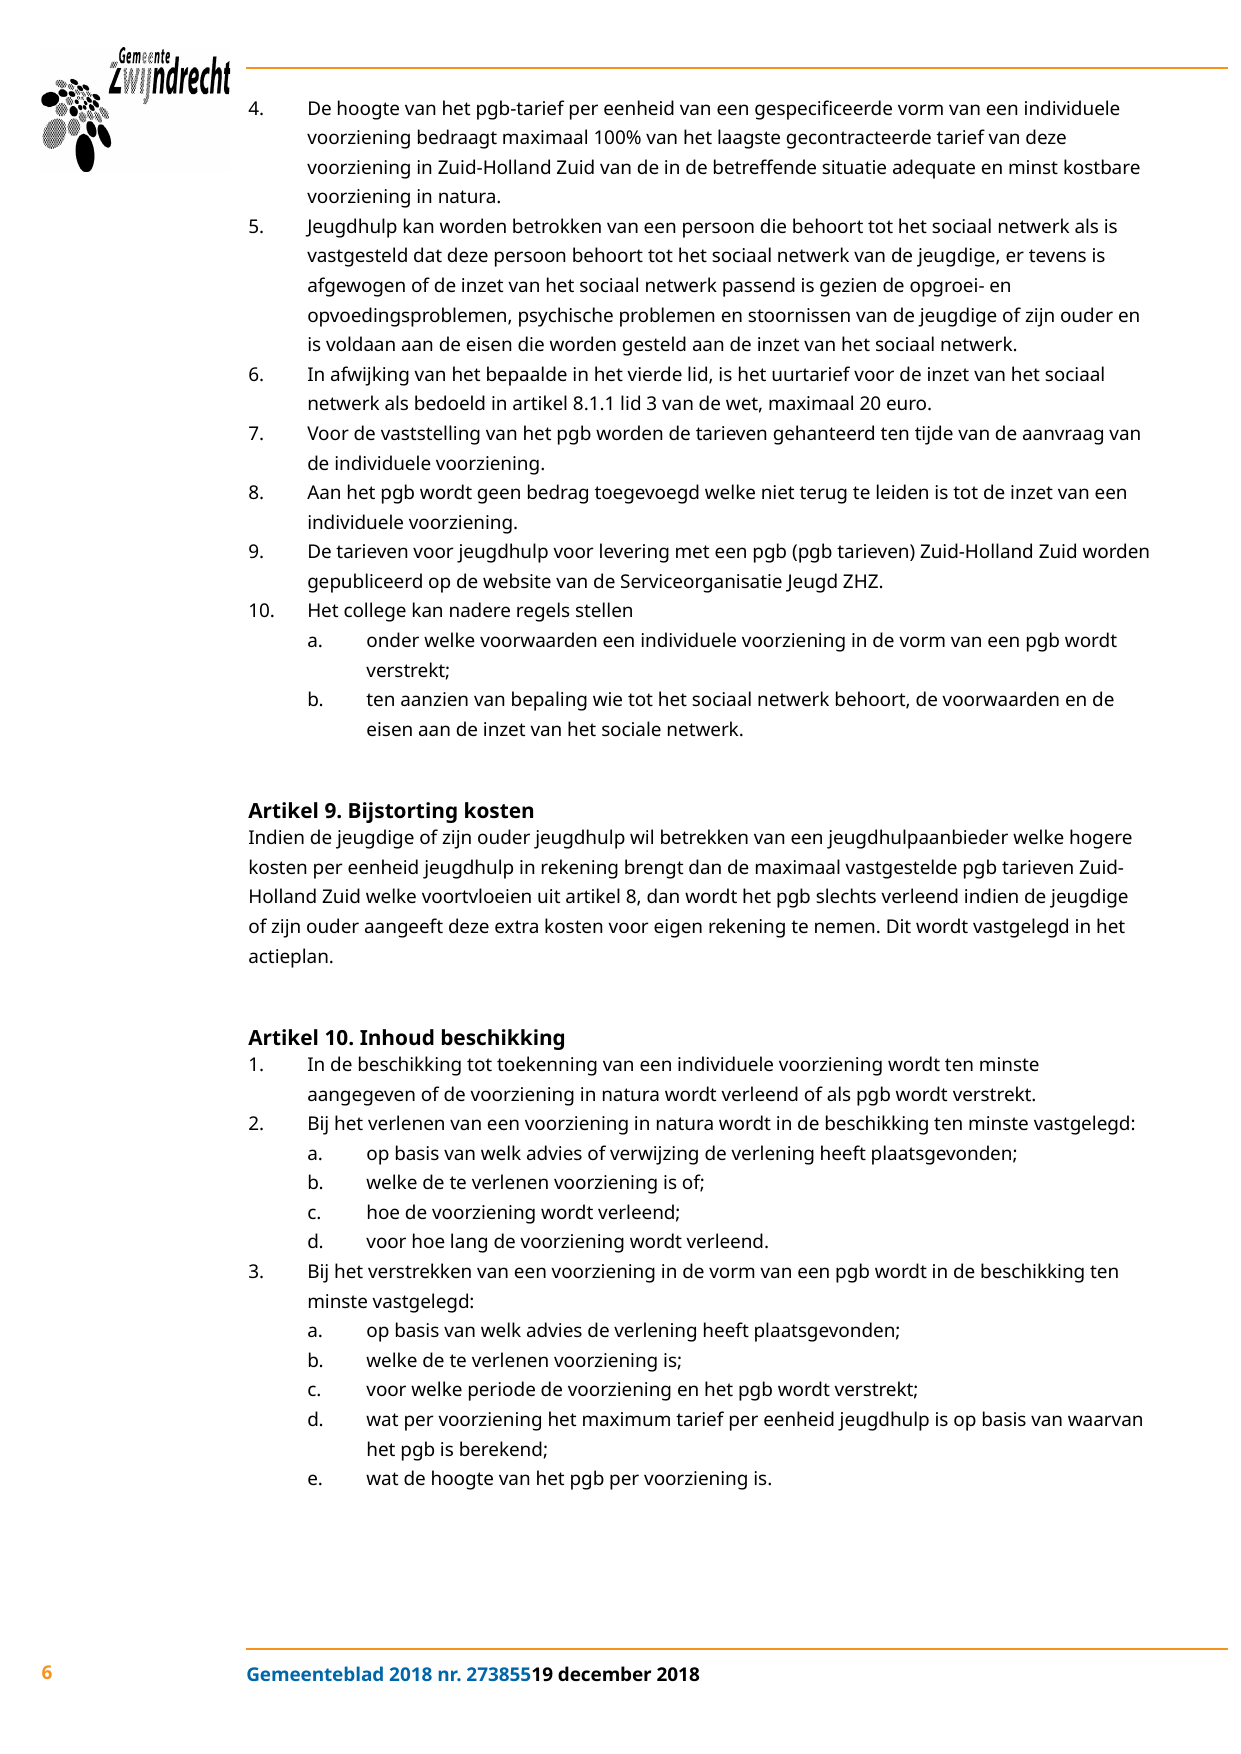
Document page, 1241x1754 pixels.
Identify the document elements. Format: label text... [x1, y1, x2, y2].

list wat per voorziening het maximum tarief per eenheid jeugdhulp is op basis van waarvan het pgb is berekend; [307, 1406, 1152, 1462]
list De hoogte van het pgb-tarief per eenheid van een gespecificeerde vorm van een individuele voorziening bedraagt maximaal 100% van het laagste gecontracteerde tarief van deze voorziening in Zuid-Holland Zuid van de in de betreffende situatie adequate en minst kostbare voorziening in natura. [248, 95, 1152, 209]
text Artikel 10. Inhoud beschikking [248, 1023, 1152, 1051]
list op basis van welk advies de verlening heeft plaatsgevonden; [307, 1317, 1152, 1343]
text Indien de jeugdige of zijn ouder jeugdhulp wil betrekken van een jeugdhulpaanbieder welke hogere kosten per eenheid jeugdhulp in rekening brengt dan de maximaal vastgestelde pgb tarieven Zuid-Holland Zuid welke voortvloeien uit artikel 8, dan wordt het pgb slechts verleend indien de jeugdige of zijn ouder aangeeft deze extra kosten voor eigen rekening te nemen. Dit wordt vastgelegd in het actieplan. [248, 824, 1152, 968]
list op basis van welk advies of verwijzing de verlening heeft plaatsgevonden; [307, 1140, 1152, 1166]
list In de beschikking tot toekenning van een individuele voorziening wordt ten minste aangegeven of de voorziening in natura wordt verleend of als pgb wordt verstrekt. [248, 1051, 1152, 1107]
text Artikel 9. Bijstorting kosten [248, 796, 1152, 824]
list welke de te verlenen voorziening is of; [307, 1169, 1152, 1195]
list ten aanzien van bepaling wie tot het sociaal netwerk behoort, de voorwaarden en de eisen aan de inzet van het sociale netwerk. [307, 686, 1152, 742]
list De tarieven voor jeugdhulp voor levering met een pgb (pgb tarieven) Zuid-Holland Zuid worden gepubliceerd op de website van de Serviceorganisatie Jeugd ZHZ. [248, 538, 1152, 594]
list welke de te verlenen voorziening is; [307, 1347, 1152, 1373]
list Bij het verstrekken van een voorziening in de vorm van een pgb wordt in de beschikking ten minste vastgelegd: [248, 1258, 1152, 1314]
list Voor de vaststelling van het pgb worden de tarieven gehanteerd ten tijde van de aanvraag van de individuele voorziening. [248, 420, 1152, 476]
list In afwijking van het bepaalde in het vierde lid, is het uurtarief voor de inzet van het sociaal netwerk als bedoeld in artikel 8.1.1 lid 3 van de wet, maximaal 20 euro. [248, 361, 1152, 416]
list Aan het pgb wordt geen bedrag toegevoegd welke niet terug te leiden is tot de inzet van een individuele voorziening. [248, 479, 1152, 535]
list Jeugdhulp kan worden betrokken van een persoon die behoort tot het sociaal netwerk als is vastgesteld dat deze persoon behoort tot het sociaal netwerk van de jeugdige, er tevens is afgewogen of de inzet van het sociaal netwerk passend is gezien de opgroei- en opvoedingsproblemen, psychische problemen en stoornissen van de jeugdige of zijn ouder en is voldaan aan de eisen die worden gesteld aan de inzet van het sociaal netwerk. [248, 213, 1152, 357]
list onder welke voorwaarden een individuele voorziening in de vorm van een pgb wordt verstrekt; [307, 627, 1152, 683]
list Het college kan nadere regels stellen [248, 598, 1152, 623]
list wat de hoogte van het pgb per voorziening is. [307, 1465, 1152, 1491]
list hoe de voorziening wordt verleend; [307, 1199, 1152, 1225]
list Bij het verlenen van een voorziening in natura wordt in de beschikking ten minste vastgelegd: [248, 1110, 1152, 1136]
picture [41, 47, 231, 172]
list voor hoe lang de voorziening wordt verleend. [307, 1229, 1152, 1254]
list voor welke periode de voorziening en het pgb wordt verstrekt; [307, 1377, 1152, 1402]
